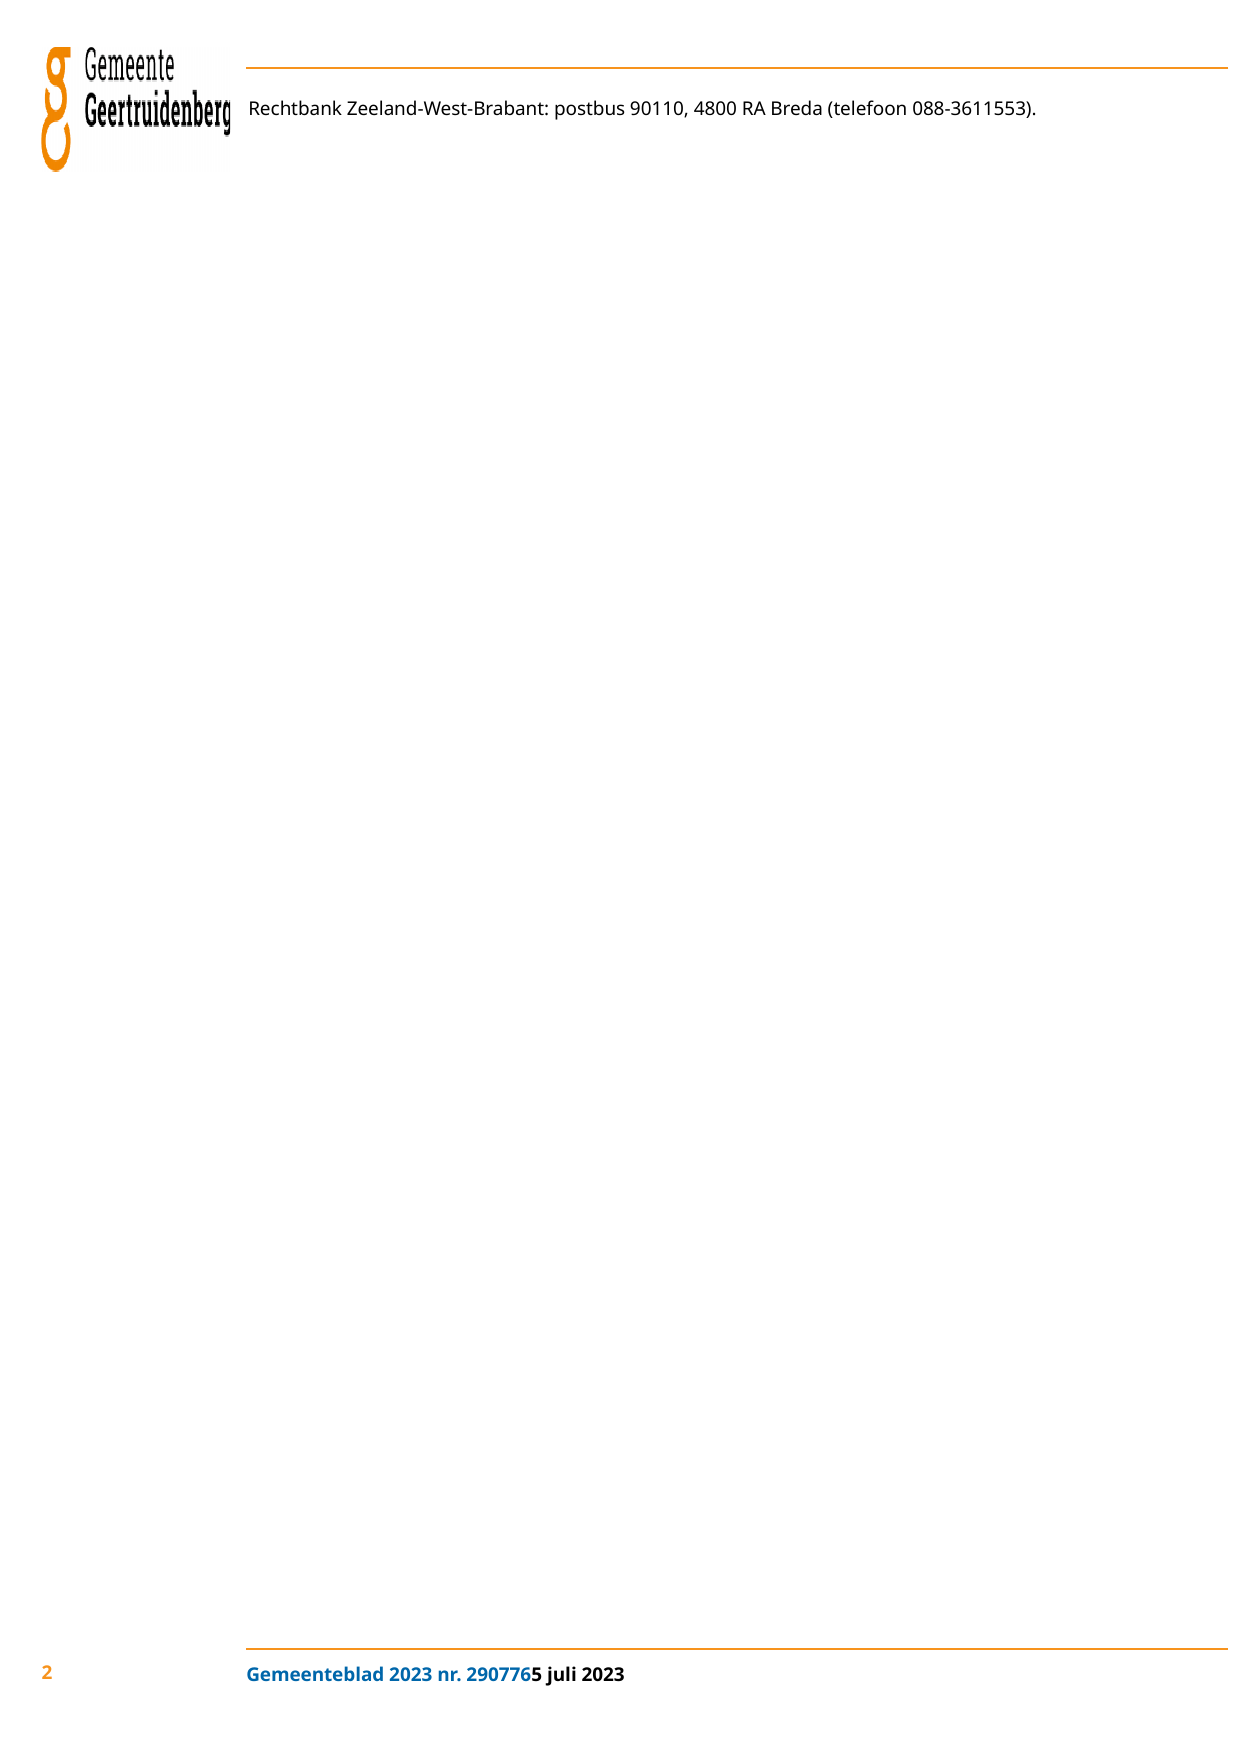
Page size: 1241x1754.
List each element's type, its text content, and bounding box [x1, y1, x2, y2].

text Rechtbank Zeeland-West-Brabant: postbus 90110, 4800 RA Breda (telefoon 088-3611553). [248, 95, 1152, 121]
picture [41, 47, 231, 172]
